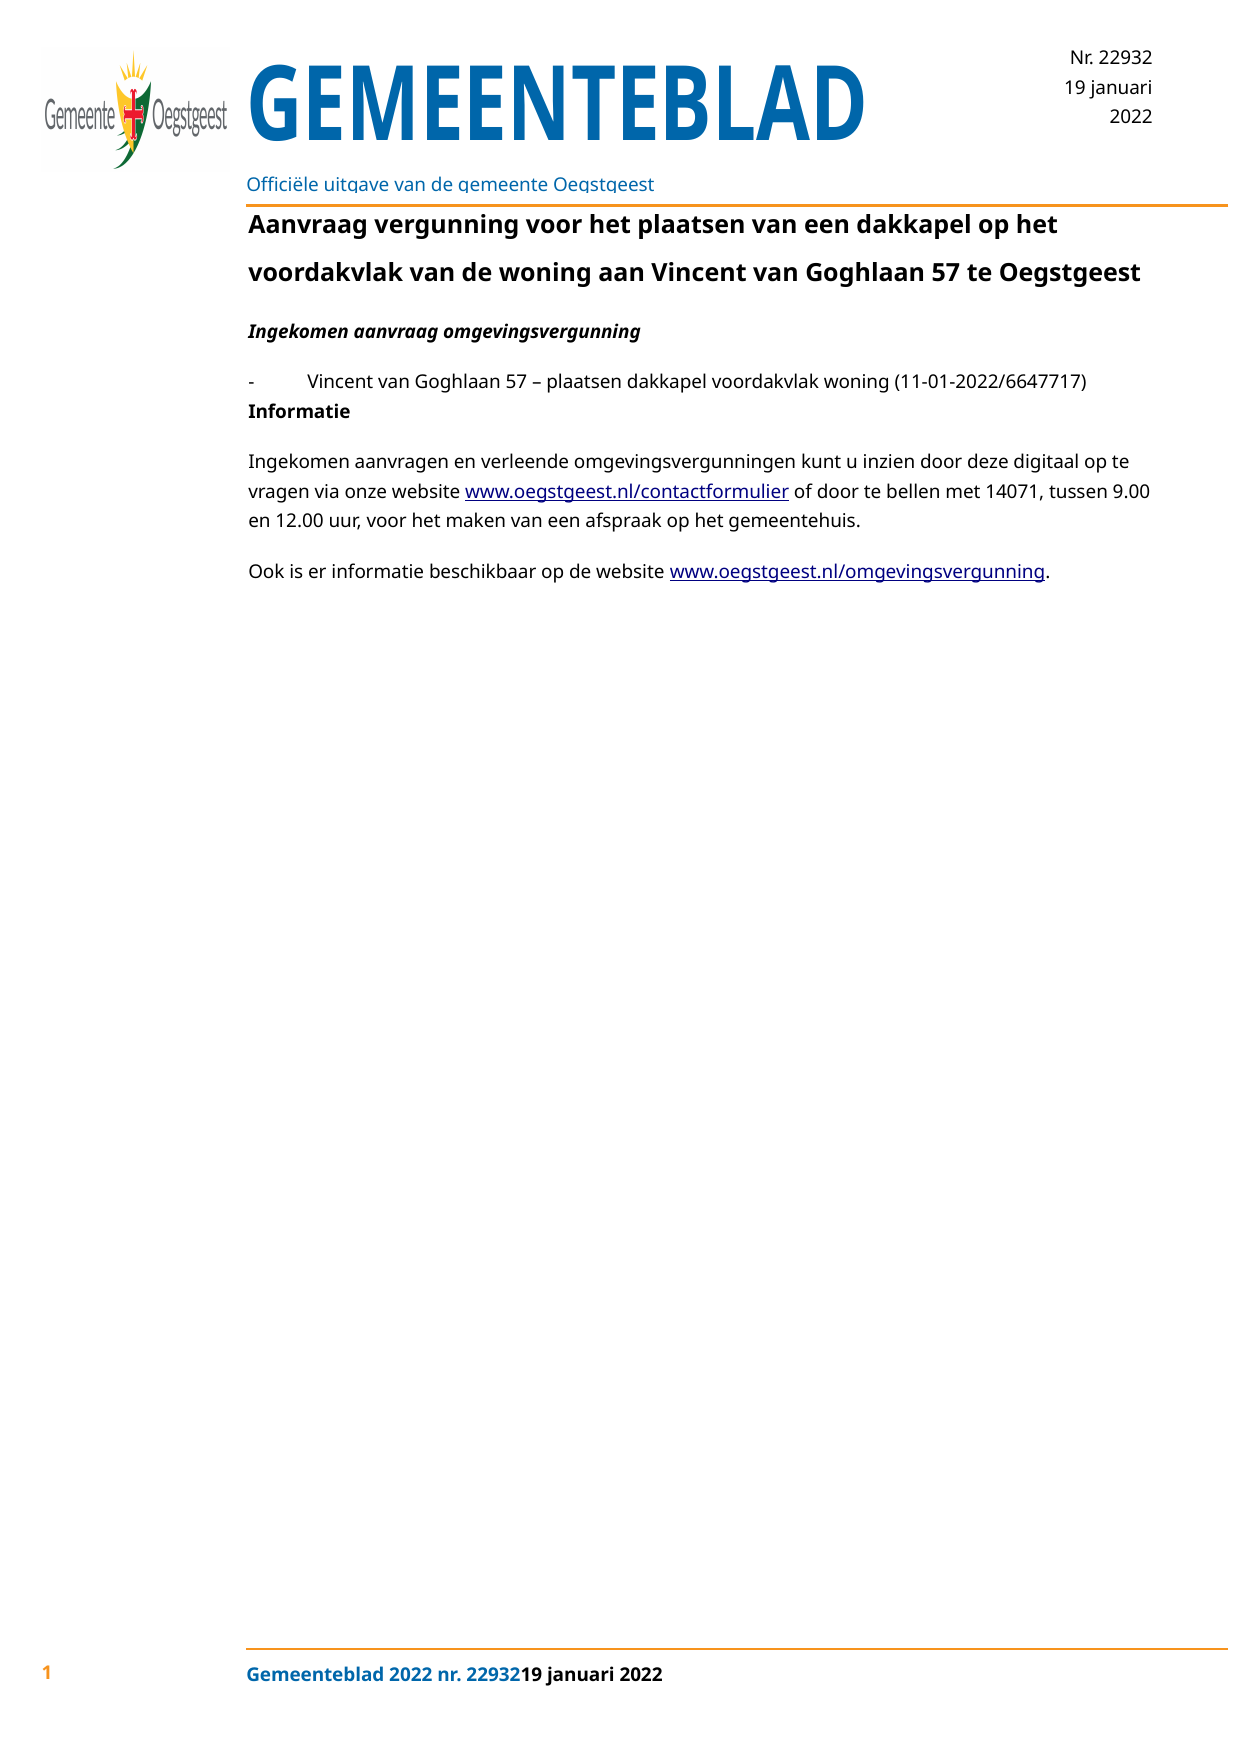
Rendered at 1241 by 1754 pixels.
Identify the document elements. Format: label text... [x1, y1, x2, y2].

list Vincent van Goghlaan 57 – plaatsen dakkapel voordakvlak woning (11-01-2022/6647717) [248, 368, 1152, 394]
text Ingekomen aanvraag omgevingsvergunning [248, 318, 1152, 344]
text Informatie [248, 398, 1152, 424]
text Ook is er informatie beschikbaar op de website www.oegstgeest.nl/omgevingsvergunning. [248, 558, 1152, 584]
text Aanvraag vergunning voor het plaatsen van een dakkapel op het voordakvlak van de woning aan Vincent van Goghlaan 57 te Oegstgeest [248, 207, 1152, 288]
text Ingekomen aanvragen en verleende omgevingsvergunningen kunt u inzien door deze digitaal op te vragen via onze website www.oegstgeest.nl/contactformulier of door te bellen met 14071, tussen 9.00 en 12.00 uur, voor het maken van een afspraak op het gemeentehuis. [248, 448, 1152, 533]
picture [41, 47, 231, 172]
